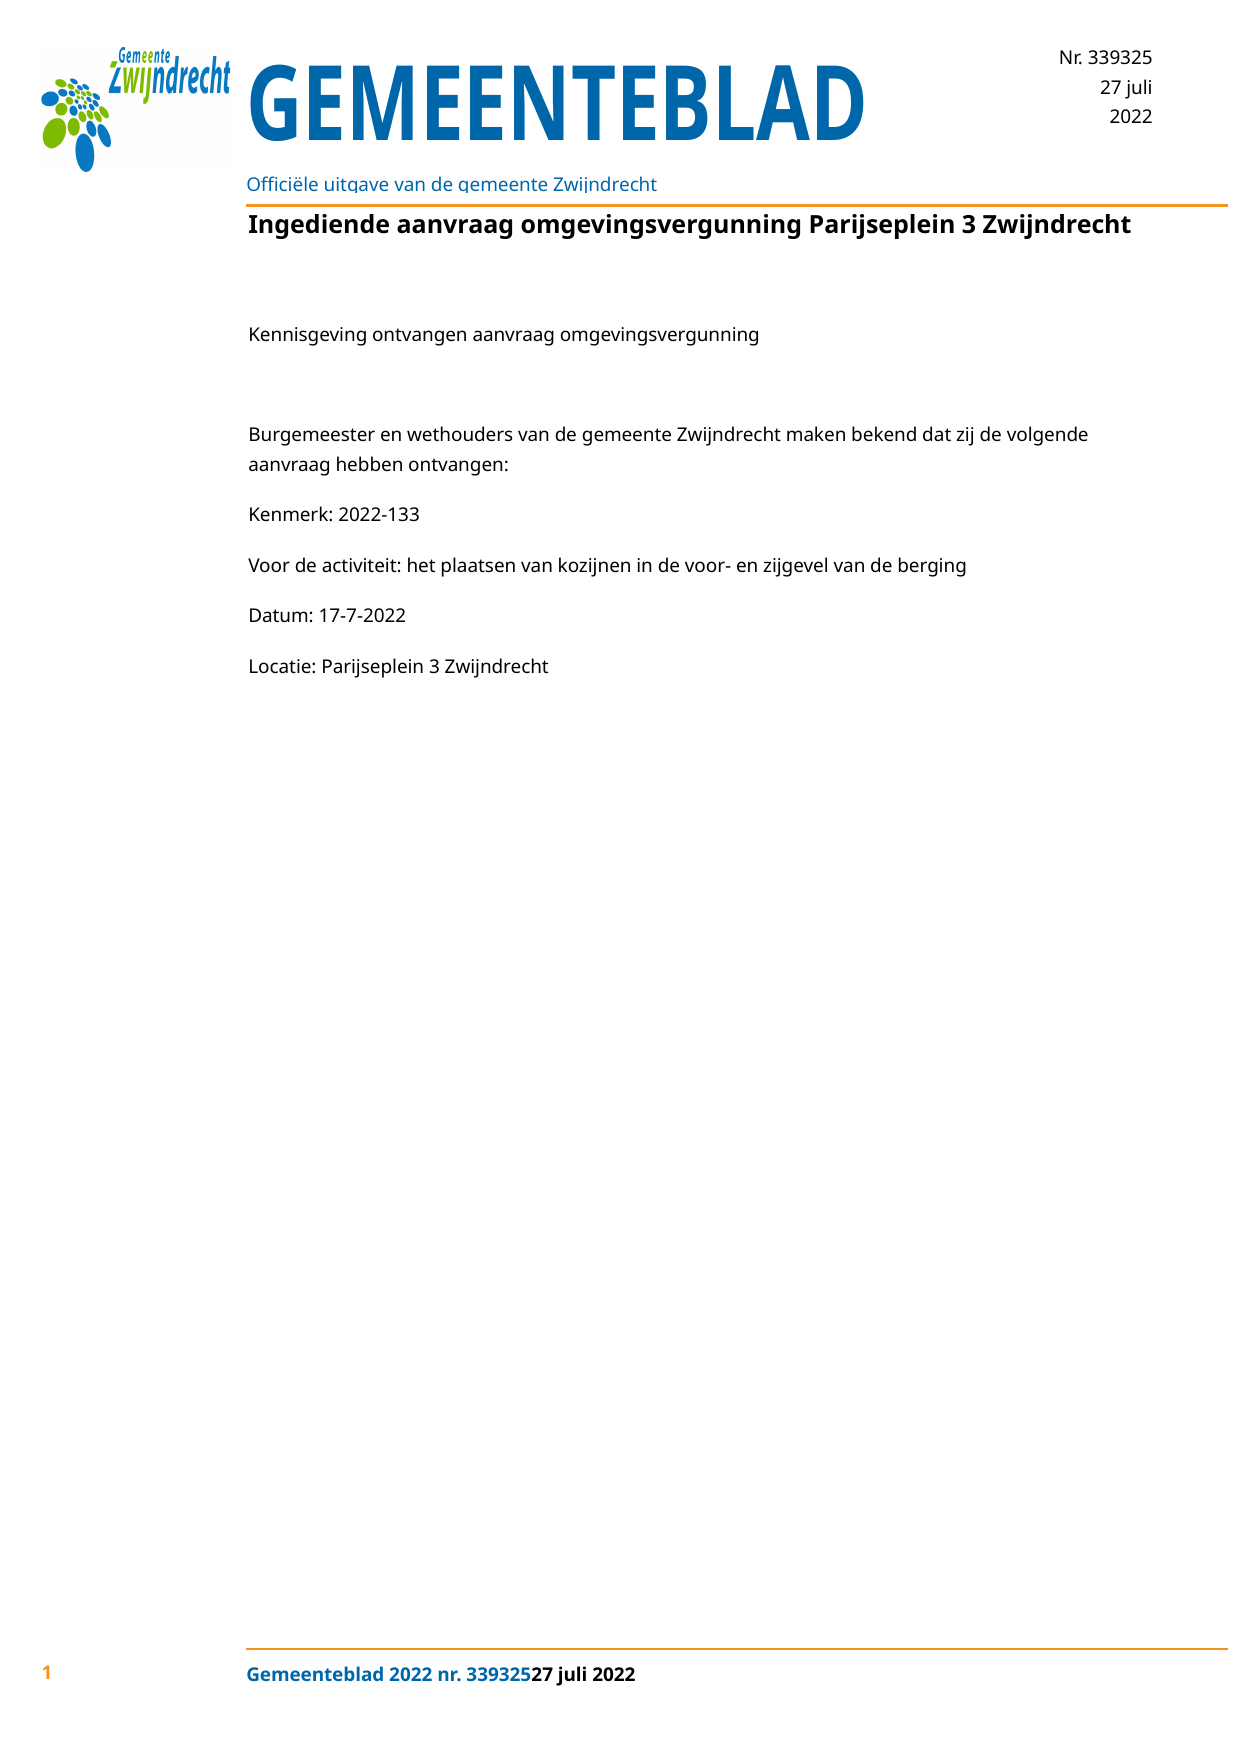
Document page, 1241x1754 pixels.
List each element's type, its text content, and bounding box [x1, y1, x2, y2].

picture [41, 47, 231, 172]
text Locatie: Parijseplein 3 Zwijndrecht [248, 653, 1152, 678]
text Burgemeester en wethouders van de gemeente Zwijndrecht maken bekend dat zij de volgende aanvraag hebben ontvangen: [248, 422, 1152, 477]
text Ingediende aanvraag omgevingsvergunning Parijseplein 3 Zwijndrecht [248, 207, 1152, 241]
text Datum: 17-7-2022 [248, 602, 1152, 628]
text Kenmerk: 2022-133 [248, 502, 1152, 527]
text Voor de activiteit: het plaatsen van kozijnen in de voor- en zijgevel van de berging [248, 552, 1152, 578]
text Kennisgeving ontvangen aanvraag omgevingsvergunning [248, 321, 1152, 346]
